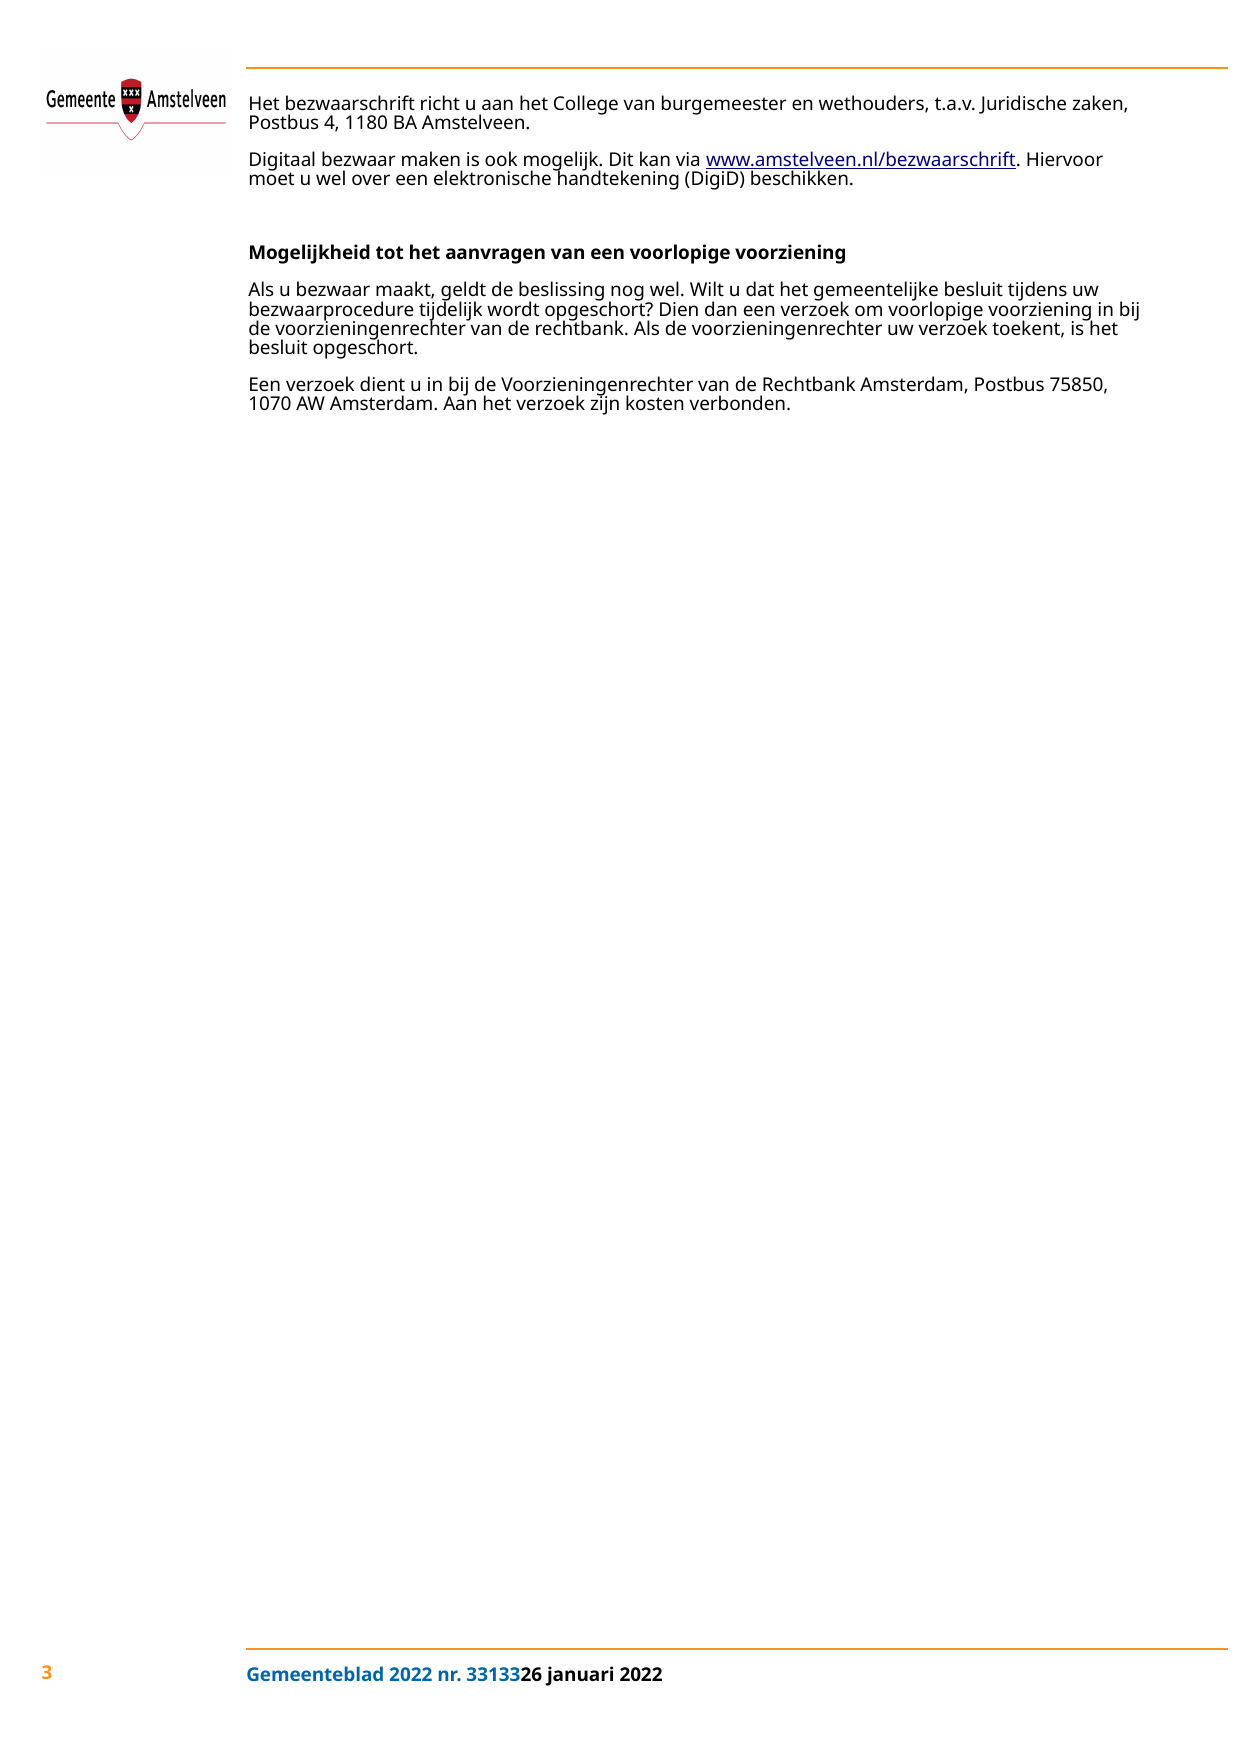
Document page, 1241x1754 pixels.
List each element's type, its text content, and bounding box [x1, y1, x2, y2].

text Als u bezwaar maakt, geldt de beslissing nog wel. Wilt u dat het gemeentelijke besluit tijdens uw bezwaarprocedure tijdelijk wordt opgeschort? Dien dan een verzoek om voorlopige voorziening in bij de voorzieningenrechter van de rechtbank. Als de voorzieningenrechter uw verzoek toekent, is het besluit opgeschort. [248, 281, 1152, 358]
picture [41, 47, 231, 172]
text Het bezwaarschrift richt u aan het College van burgemeester en wethouders, t.a.v. Juridische zaken, Postbus 4, 1180 BA Amstelveen. [248, 95, 1152, 133]
text Digitaal bezwaar maken is ook mogelijk. Dit kan via www.amstelveen.nl/bezwaarschrift. Hiervoor moet u wel over een elektronische handtekening (DigiD) beschikken. [248, 151, 1152, 189]
text Een verzoek dient u in bij de Voorzieningenrechter van de Rechtbank Amsterdam, Postbus 75850, 1070 AW Amsterdam. Aan het verzoek zijn kosten verbonden. [248, 376, 1152, 414]
text Mogelijkheid tot het aanvragen van een voorlopige voorziening [248, 244, 1152, 263]
